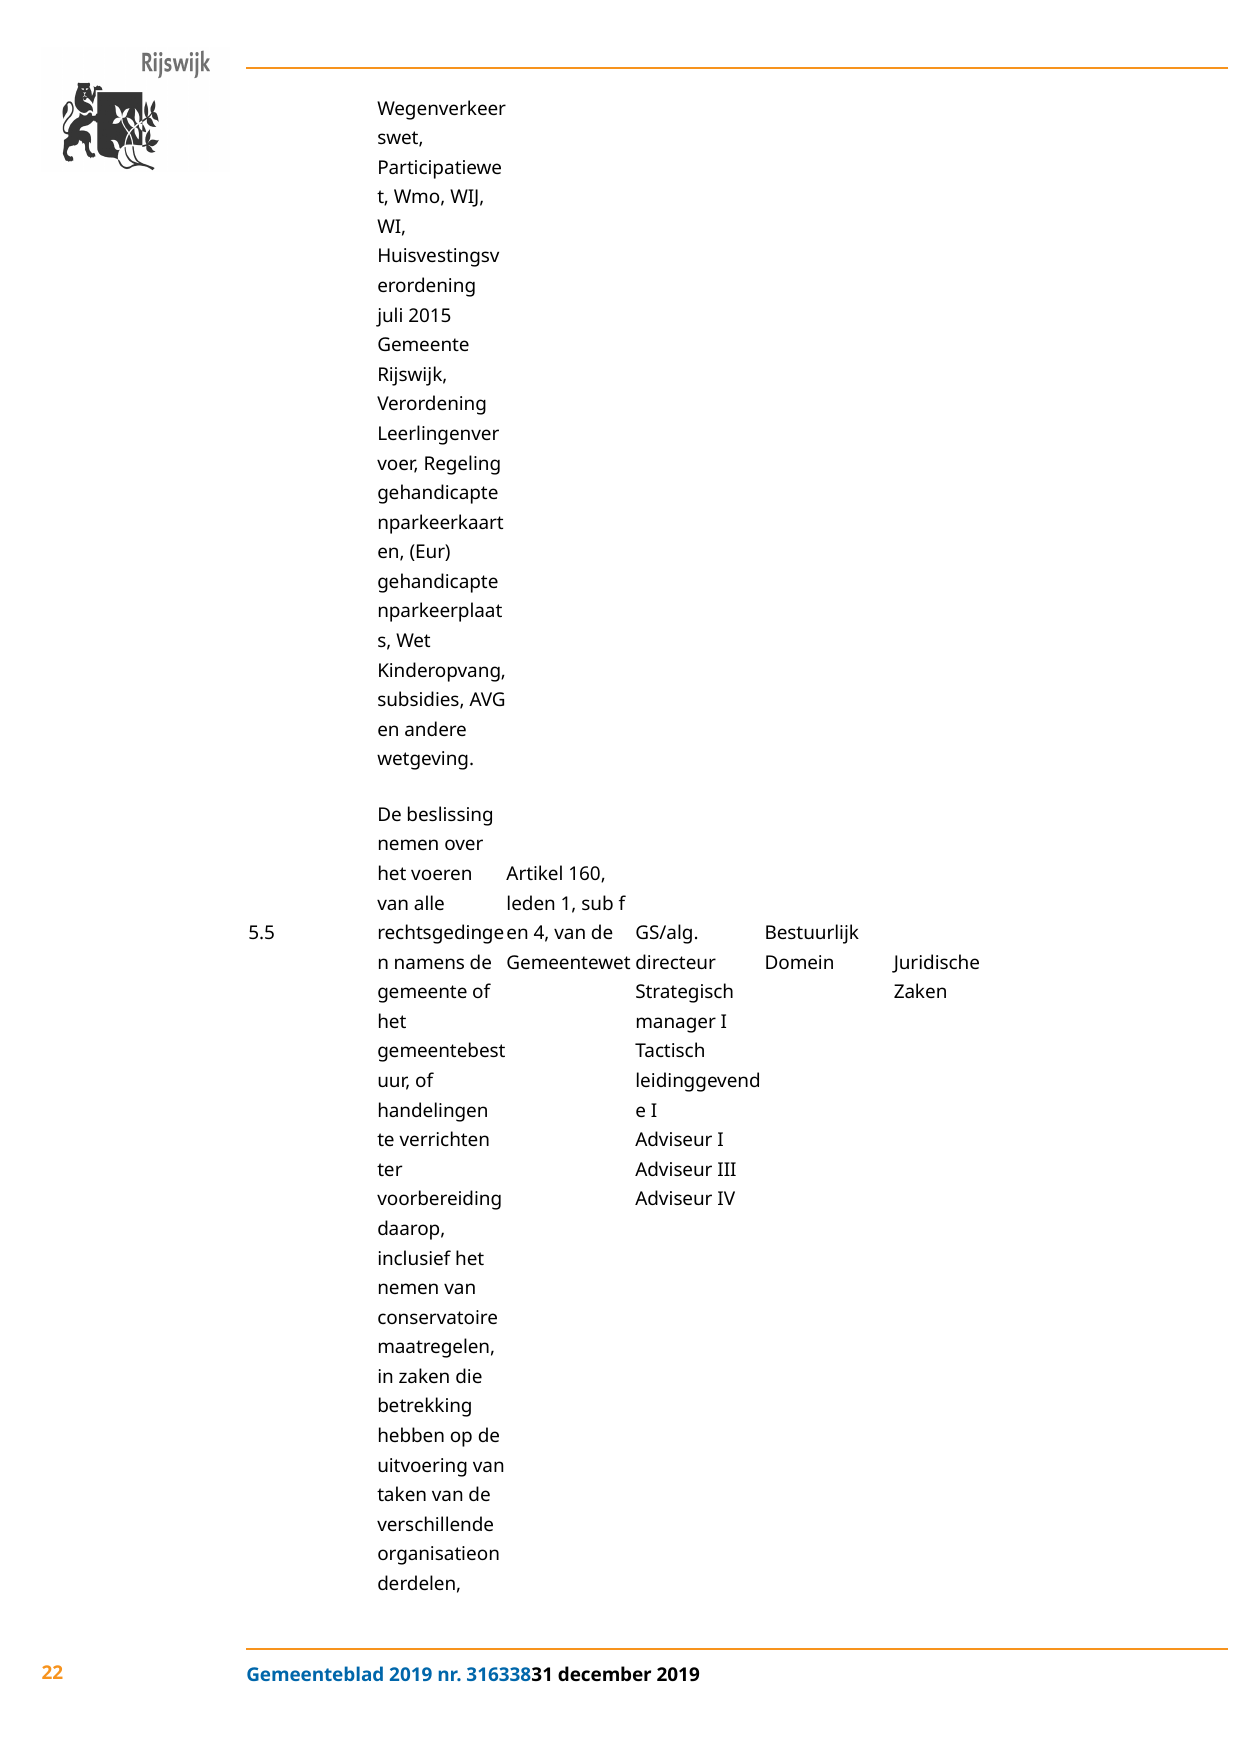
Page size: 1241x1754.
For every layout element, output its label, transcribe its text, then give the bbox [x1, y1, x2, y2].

table_cell [1023, 95, 1152, 771]
table_cell [635, 95, 764, 771]
table_cell [764, 95, 893, 771]
table_cell [506, 95, 635, 771]
table_cell Juridische Zaken [894, 771, 1022, 1596]
table_cell 5.5 [248, 771, 377, 1596]
table_cell Bestuurlijk Domein [764, 771, 893, 1596]
picture [41, 47, 231, 172]
table_cell Artikel 160, leden 1, sub f en 4, van de Gemeentewet [506, 771, 635, 1596]
table_cell [894, 95, 1022, 771]
table_cell GS/alg. directeur Strategisch manager I Tactisch leidinggevende I Adviseur I Adviseur III Adviseur IV [635, 771, 764, 1596]
table_cell Wegenverkeerswet, Participatiewet, Wmo, WIJ, WI, Huisvestingsverordening juli 2015 Gemeente Rijswijk, Verordening Leerlingenvervoer, Regeling gehandicaptenparkeerkaarten, (Eur) gehandicaptenparkeerplaats, Wet Kinderopvang, subsidies, AVG en andere wetgeving. [377, 95, 506, 771]
table_cell [248, 95, 377, 771]
table_cell De beslissing nemen over het voeren van alle rechtsgedingen namens de gemeente of het gemeentebestuur, of handelingen te verrichten ter voorbereiding daarop, inclusief het nemen van conservatoire maatregelen, in zaken die betrekking hebben op de uitvoering van taken van de verschillende organisatieonderdelen, [377, 771, 506, 1596]
table_cell [1023, 771, 1152, 1596]
